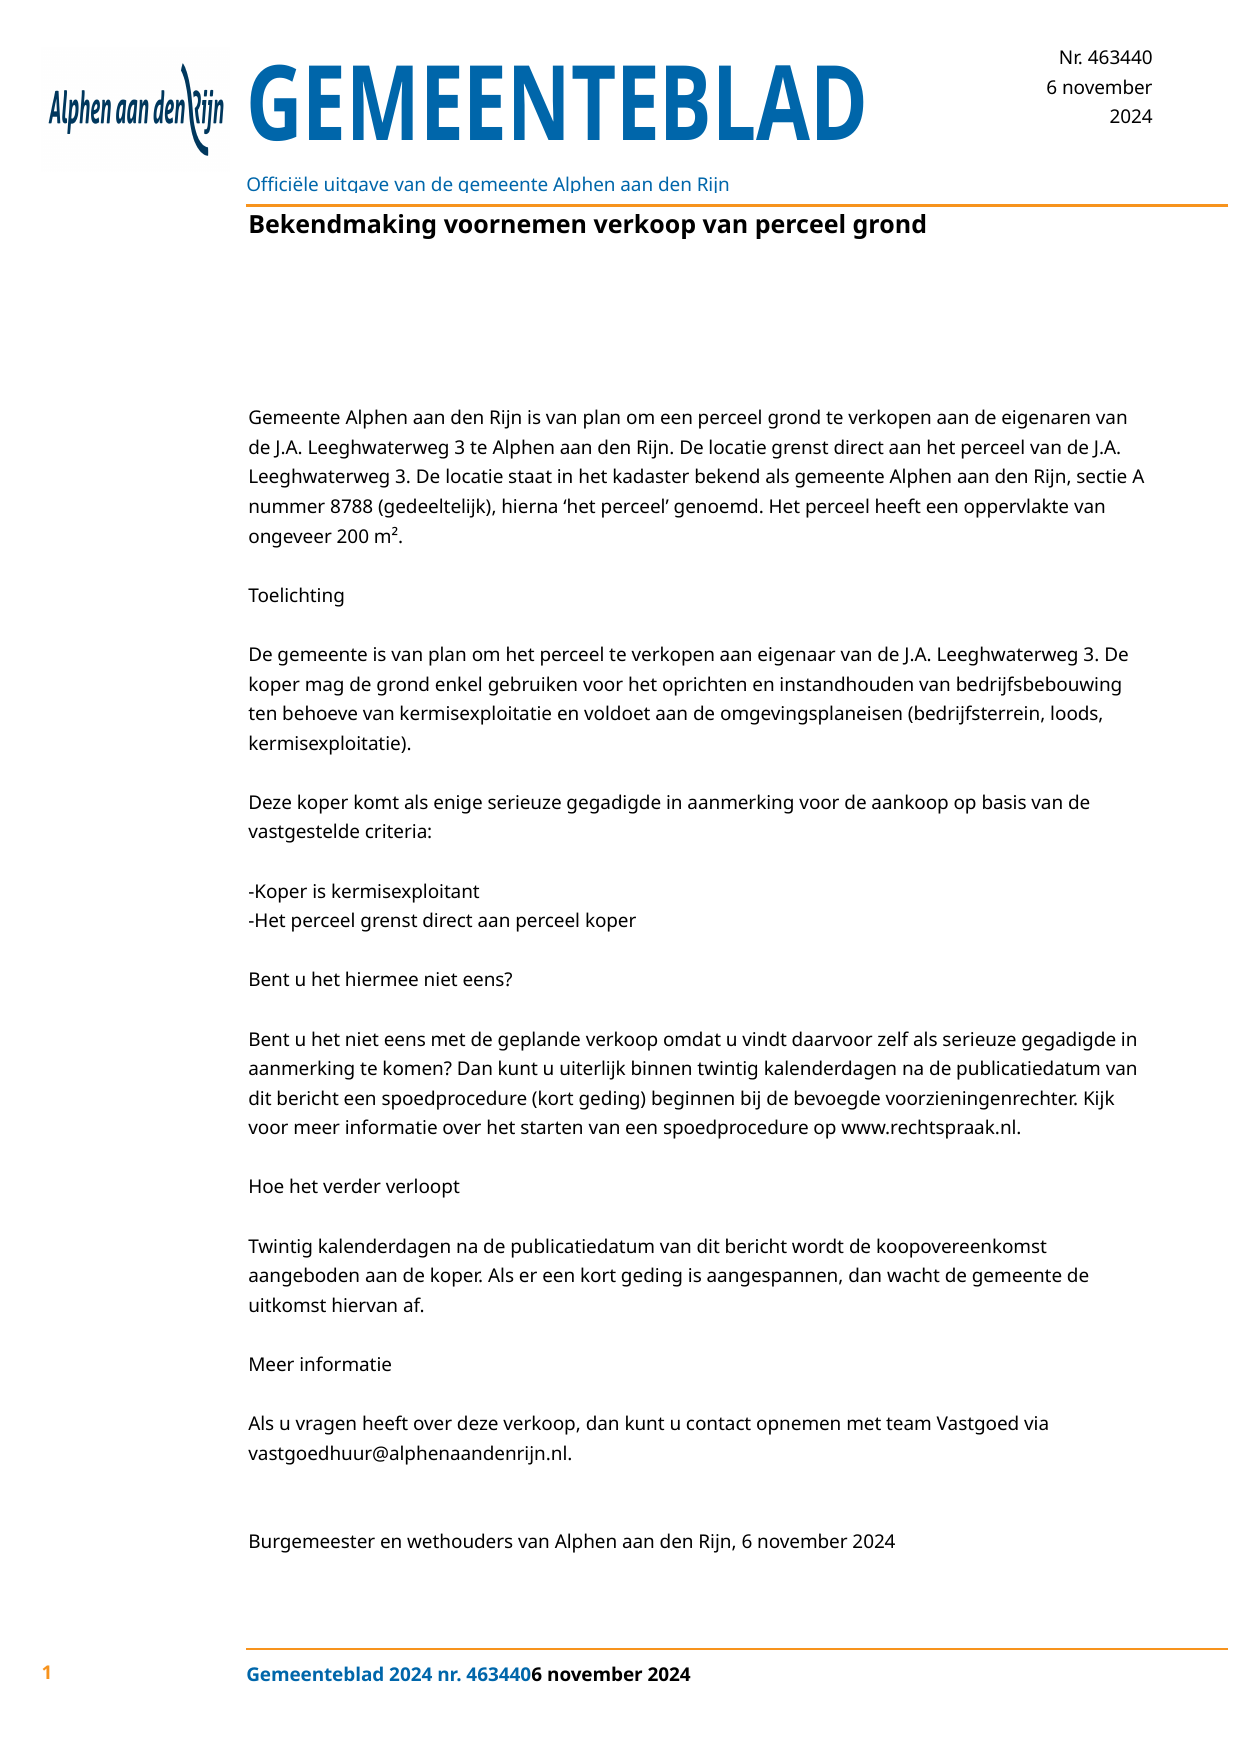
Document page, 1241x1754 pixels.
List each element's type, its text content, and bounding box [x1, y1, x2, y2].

text Twintig kalenderdagen na de publicatiedatum van dit bericht wordt de koopovereenkomst aangeboden aan de koper. Als er een kort geding is aangespannen, dan wacht de gemeente de uitkomst hiervan af. [248, 1233, 1152, 1318]
text -Het perceel grenst direct aan perceel koper [248, 907, 1152, 933]
text Toelichting [248, 582, 1152, 608]
text Meer informatie [248, 1351, 1152, 1377]
text Bekendmaking voornemen verkoop van perceel grond [248, 207, 1152, 241]
text -Koper is kermisexploitant [248, 878, 1152, 903]
text Bent u het niet eens met de geplande verkoop omdat u vindt daarvoor zelf als serieuze gegadigde in aanmerking te komen? Dan kunt u uiterlijk binnen twintig kalenderdagen na de publicatiedatum van dit bericht een spoedprocedure (kort geding) beginnen bij de bevoegde voorzieningenrechter. Kijk voor meer informatie over het starten van een spoedprocedure op www.rechtspraak.nl. [248, 1026, 1152, 1140]
text Burgemeester en wethouders van Alphen aan den Rijn, 6 november 2024 [248, 1529, 1152, 1554]
text Als u vragen heeft over deze verkoop, dan kunt u contact opnemen met team Vastgoed via vastgoedhuur@alphenaandenrijn.nl. [248, 1410, 1152, 1466]
text Gemeente Alphen aan den Rijn is van plan om een perceel grond te verkopen aan de eigenaren van de J.A. Leeghwaterweg 3 te Alphen aan den Rijn. De locatie grenst direct aan het perceel van de J.A. Leeghwaterweg 3. De locatie staat in het kadaster bekend als gemeente Alphen aan den Rijn, sectie A nummer 8788 (gedeeltelijk), hierna ‘het perceel’ genoemd. Het perceel heeft een oppervlakte van ongeveer 200 m². [248, 404, 1152, 548]
text Deze koper komt als enige serieuze gegadigde in aanmerking voor de aankoop op basis van de vastgestelde criteria: [248, 789, 1152, 844]
text De gemeente is van plan om het perceel te verkopen aan eigenaar van de J.A. Leeghwaterweg 3. De koper mag de grond enkel gebruiken voor het oprichten en instandhouden van bedrijfsbebouwing ten behoeve van kermisexploitatie en voldoet aan de omgevingsplaneisen (bedrijfsterrein, loods, kermisexploitatie). [248, 641, 1152, 756]
picture [41, 47, 231, 172]
text Hoe het verder verloopt [248, 1174, 1152, 1199]
text Bent u het hiermee niet eens? [248, 967, 1152, 992]
